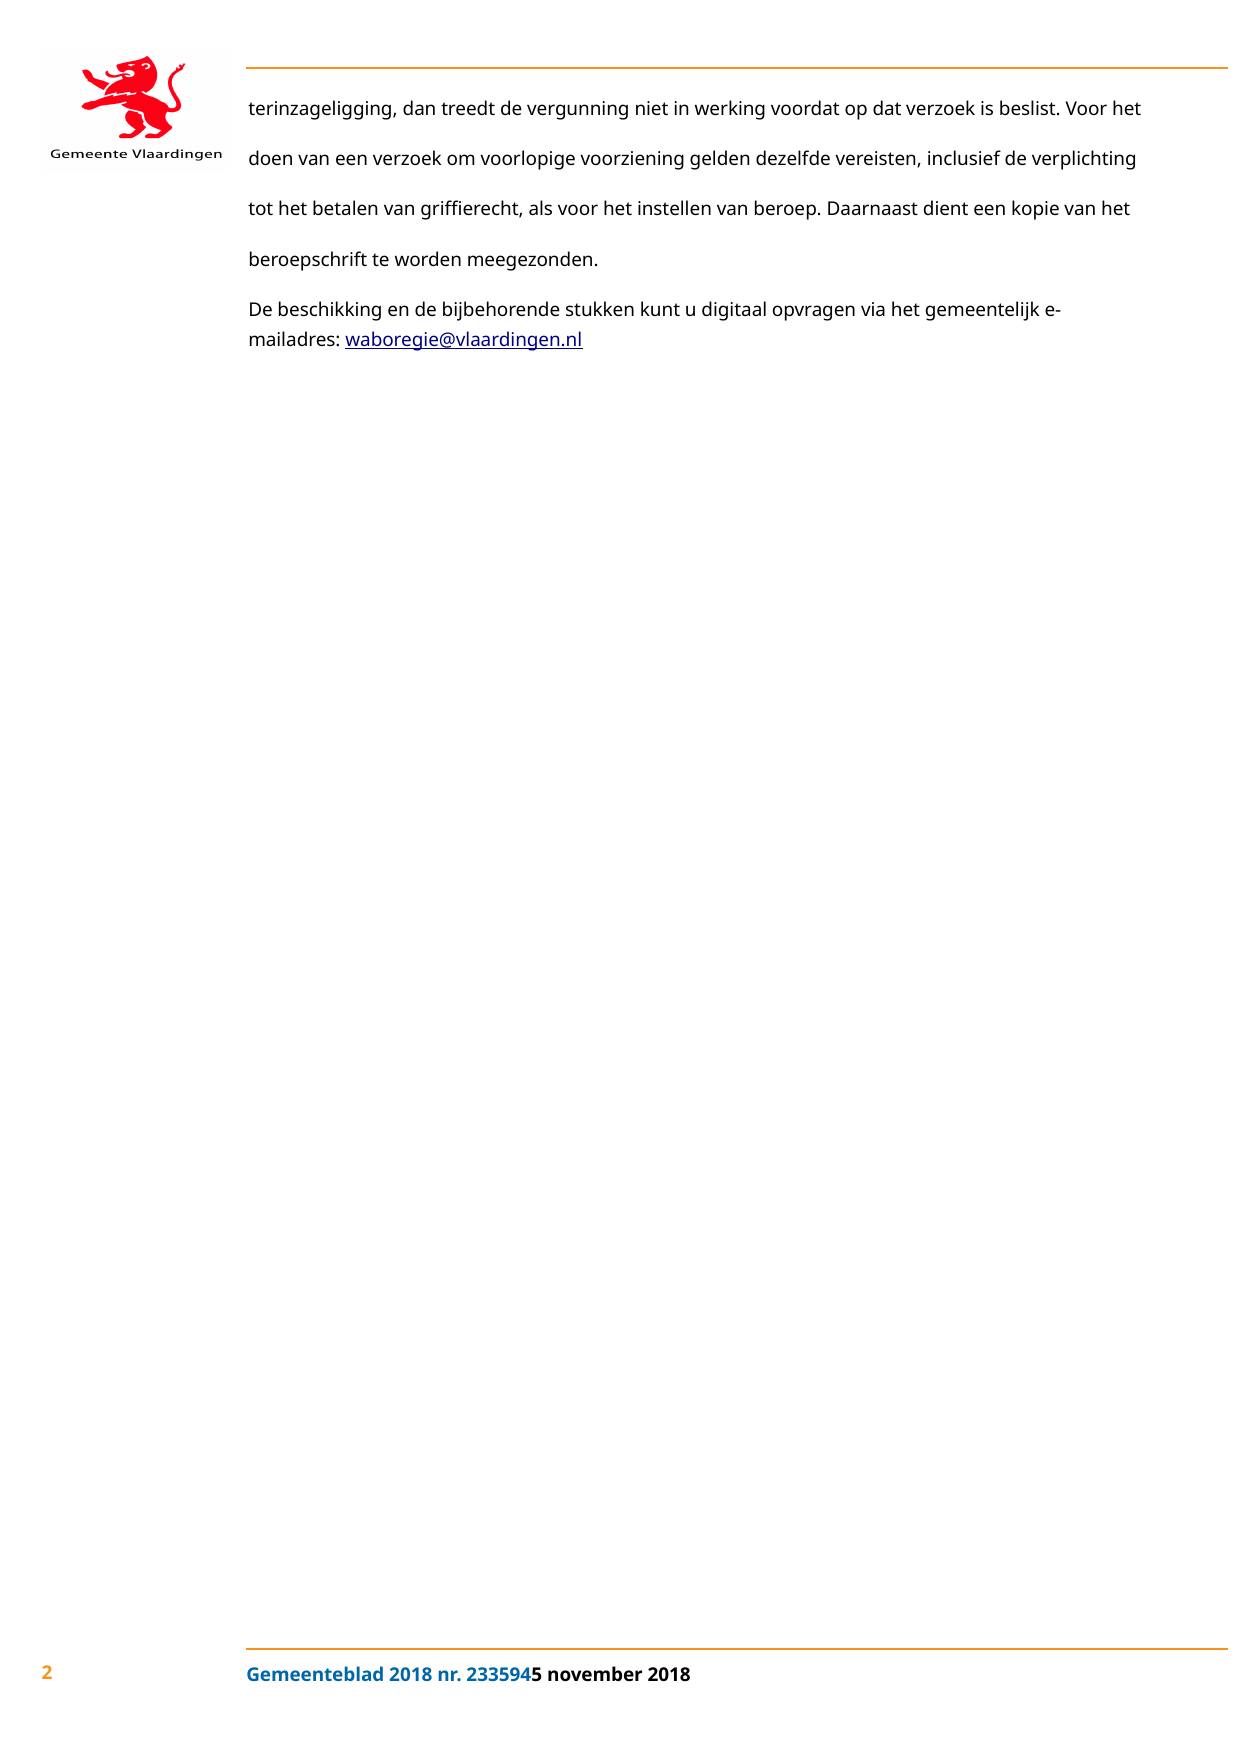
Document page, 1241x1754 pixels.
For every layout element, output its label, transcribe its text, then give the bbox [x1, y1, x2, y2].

picture [41, 47, 231, 172]
text tot het betalen van griffierecht, als voor het instellen van beroep. Daarnaast dient een kopie van het [248, 196, 1152, 221]
text De beschikking en de bijbehorende stukken kunt u digitaal opvragen via het gemeentelijk e-mailadres: waboregie@vlaardingen.nl [248, 296, 1152, 352]
text doen van een verzoek om voorlopige voorziening gelden dezelfde vereisten, inclusief de verplichting [248, 145, 1152, 171]
text beroepschrift te worden meegezonden. [248, 246, 1152, 272]
text terinzageligging, dan treedt de vergunning niet in werking voordat op dat verzoek is beslist. Voor het [248, 95, 1152, 121]
